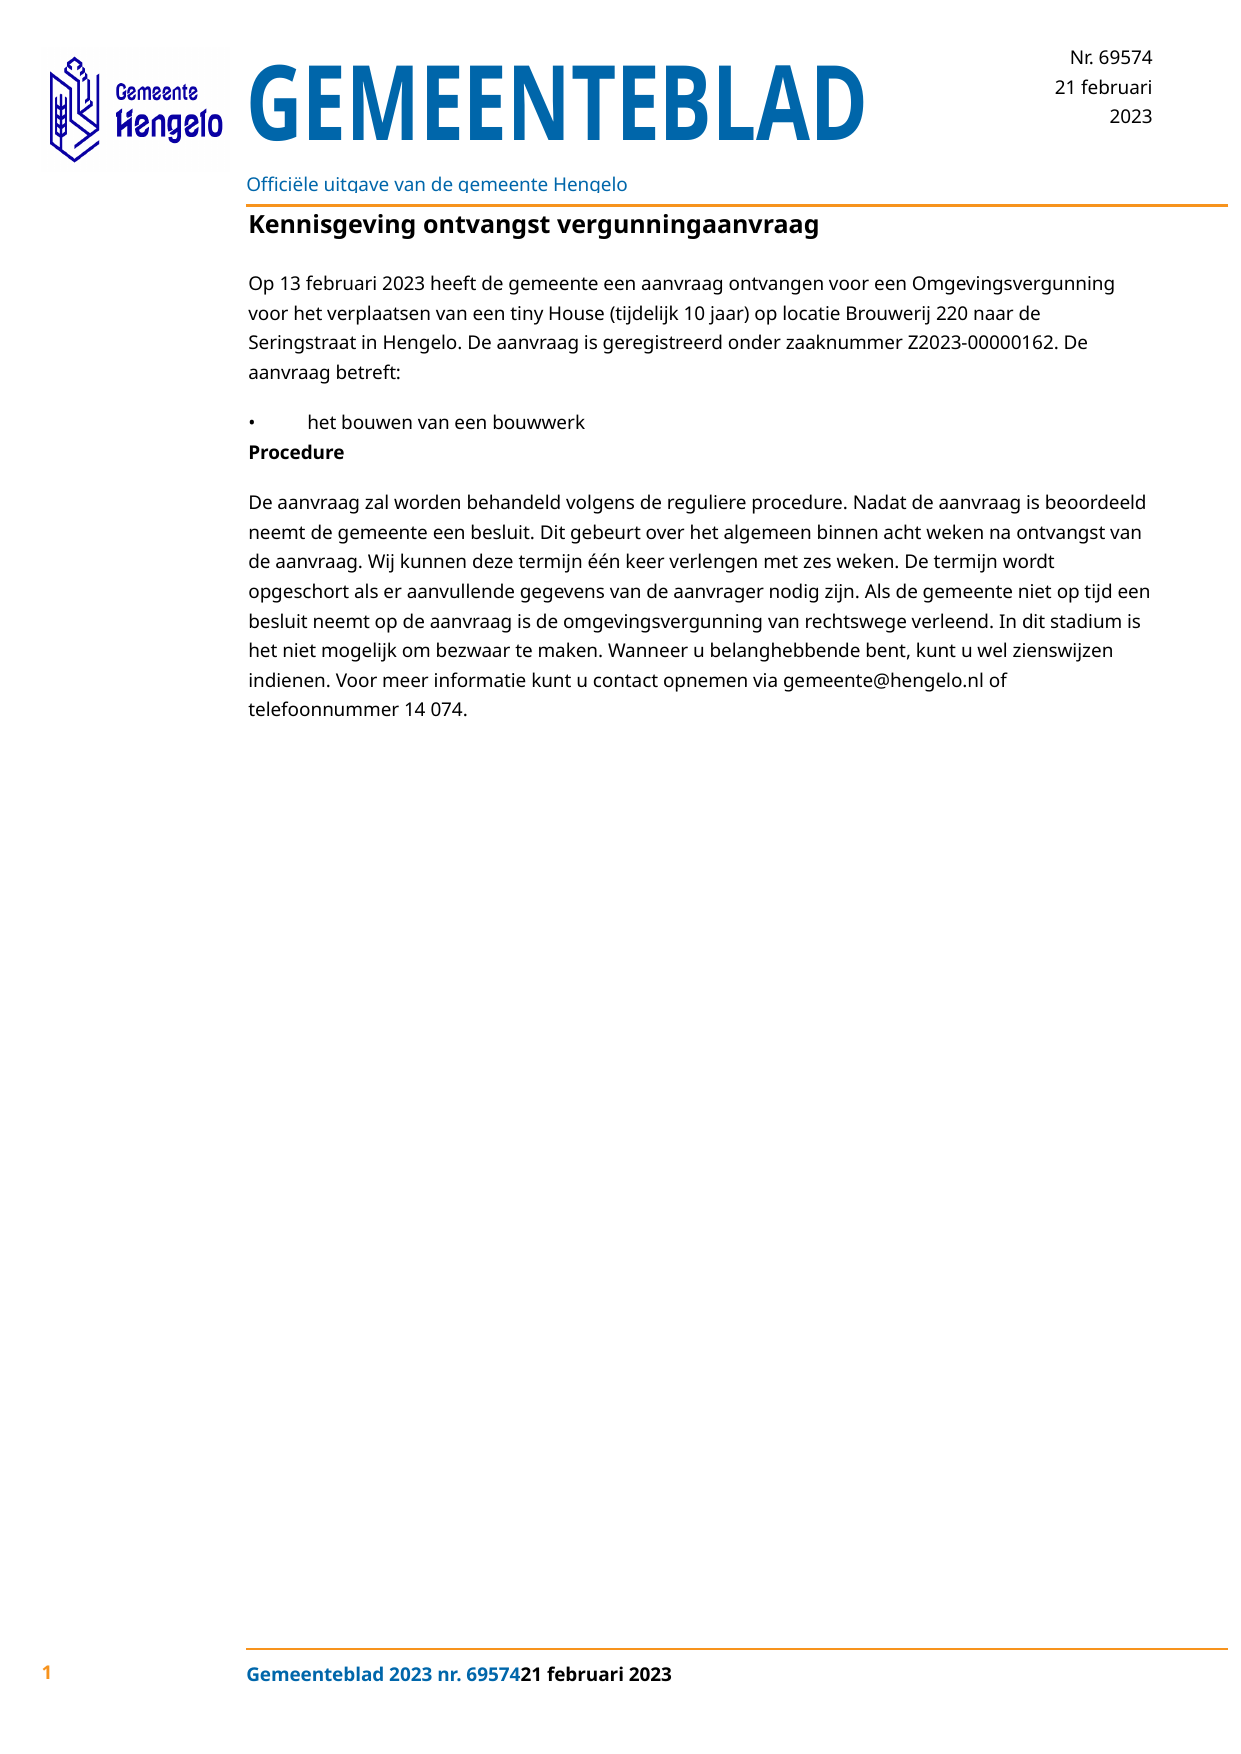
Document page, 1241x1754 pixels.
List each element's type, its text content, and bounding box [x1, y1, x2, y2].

text Procedure [248, 439, 1152, 465]
text Kennisgeving ontvangst vergunningaanvraag [248, 207, 1152, 241]
list het bouwen van een bouwwerk [248, 409, 1152, 435]
picture [41, 47, 231, 172]
text De aanvraag zal worden behandeld volgens de reguliere procedure. Nadat de aanvraag is beoordeeld neemt de gemeente een besluit. Dit gebeurt over het algemeen binnen acht weken na ontvangst van de aanvraag. Wij kunnen deze termijn één keer verlengen met zes weken. De termijn wordt opgeschort als er aanvullende gegevens van de aanvrager nodig zijn. Als de gemeente niet op tijd een besluit neemt op de aanvraag is de omgevingsvergunning van rechtswege verleend. In dit stadium is het niet mogelijk om bezwaar te maken. Wanneer u belanghebbende bent, kunt u wel zienswijzen indienen. Voor meer informatie kunt u contact opnemen via gemeente@hengelo.nl of telefoonnummer 14 074. [248, 489, 1152, 722]
text Op 13 februari 2023 heeft de gemeente een aanvraag ontvangen voor een Omgevingsvergunning voor het verplaatsen van een tiny House (tijdelijk 10 jaar) op locatie Brouwerij 220 naar de Seringstraat in Hengelo. De aanvraag is geregistreerd onder zaaknummer Z2023-00000162. De aanvraag betreft: [248, 270, 1152, 385]
